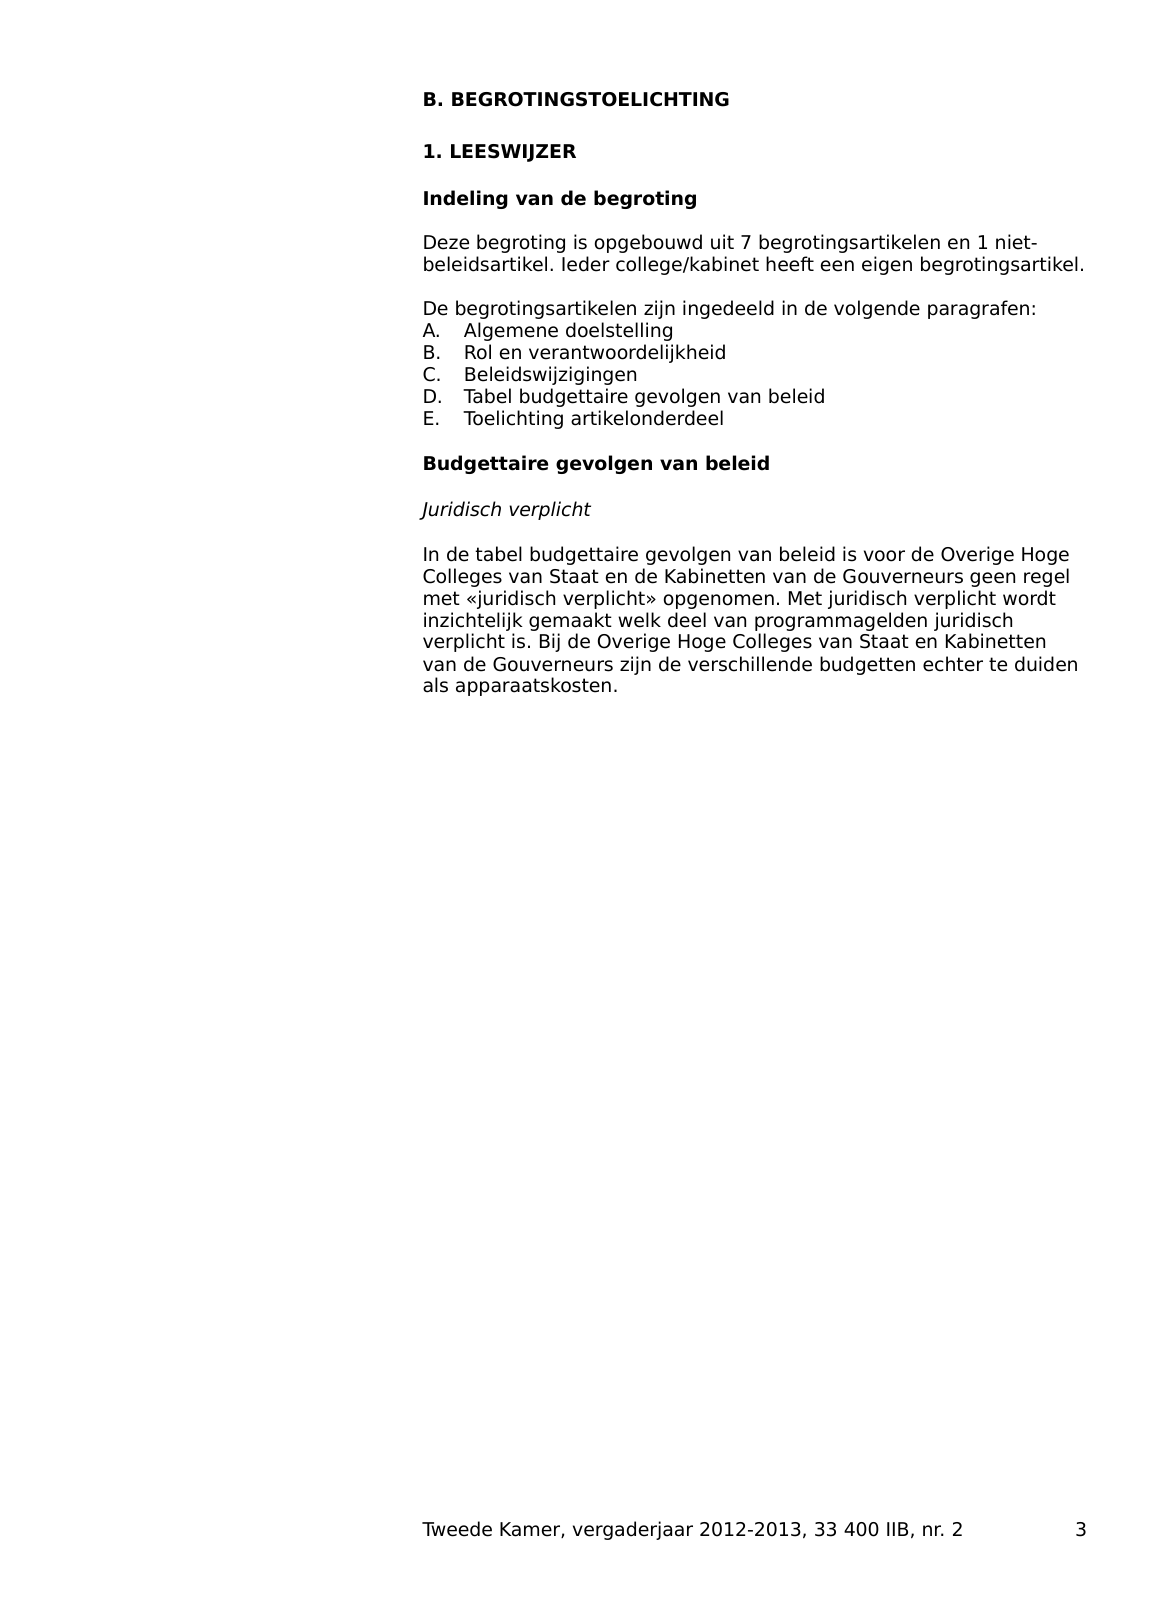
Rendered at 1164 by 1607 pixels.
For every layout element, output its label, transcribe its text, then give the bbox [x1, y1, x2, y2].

subtitle Budgettaire gevolgen van beleid [422, 452, 1087, 474]
text D. Tabel budgettaire gevolgen van beleid [422, 386, 1087, 408]
subtitle B. BEGROTINGSTOELICHTING [422, 89, 1087, 111]
subtitle Juridisch verplicht [422, 499, 1087, 521]
text E. Toelichting artikelonderdeel [422, 408, 1087, 430]
subtitle 1. LEESWIJZER [422, 141, 1087, 163]
text C. Beleidswijzigingen [422, 364, 1087, 386]
subtitle Indeling van de begroting [422, 188, 1087, 210]
text Deze begroting is opgebouwd uit 7 begrotingsartikelen en 1 niet-beleidsartikel. Ieder college/kabinet heeft een eigen begrotingsartikel. [422, 232, 1087, 276]
text In de tabel budgettaire gevolgen van beleid is voor de Overige Hoge Colleges van Staat en de Kabinetten van de Gouverneurs geen regel met «juridisch verplicht» opgenomen. Met juridisch verplicht wordt inzichtelijk gemaakt welk deel van programmagelden juridisch verplicht is. Bij de Overige Hoge Colleges van Staat en Kabinetten van de Gouverneurs zijn de verschillende budgetten echter te duiden als apparaatskosten. [422, 543, 1087, 697]
text De begrotingsartikelen zijn ingedeeld in de volgende paragrafen: [422, 298, 1087, 320]
text B. Rol en verantwoordelijkheid [422, 342, 1087, 364]
text A. Algemene doelstelling [422, 320, 1087, 342]
